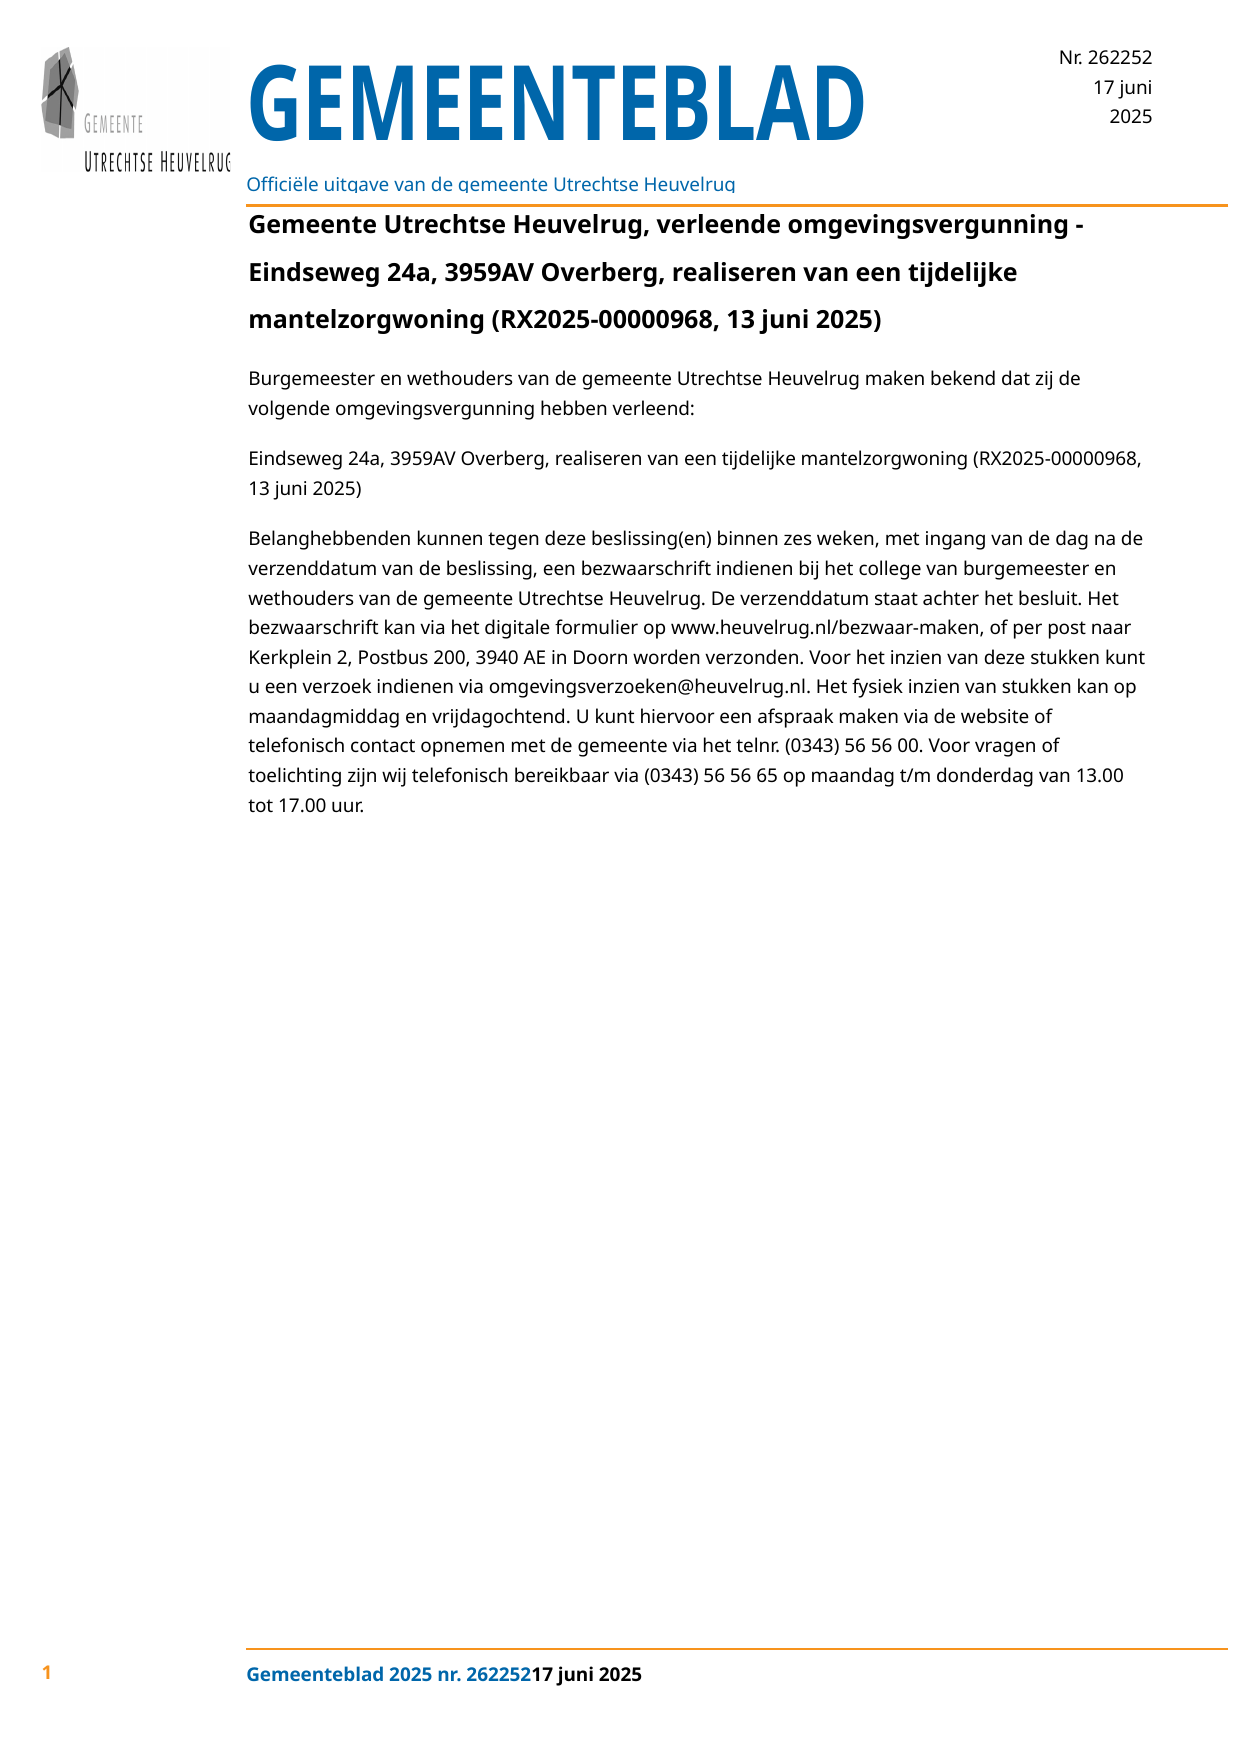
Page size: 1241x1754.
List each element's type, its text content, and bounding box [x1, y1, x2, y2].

picture [41, 47, 231, 172]
text Eindseweg 24a, 3959AV Overberg, realiseren van een tijdelijke mantelzorgwoning (RX2025-00000968, 13 juni 2025) [248, 446, 1152, 501]
text Burgemeester en wethouders van de gemeente Utrechtse Heuvelrug maken bekend dat zij de volgende omgevingsvergunning hebben verleend: [248, 366, 1152, 421]
text Belanghebbenden kunnen tegen deze beslissing(en) binnen zes weken, met ingang van de dag na de verzenddatum van de beslissing, een bezwaarschrift indienen bij het college van burgemeester en wethouders van de gemeente Utrechtse Heuvelrug. De verzenddatum staat achter het besluit. Het bezwaarschrift kan via het digitale formulier op www.heuvelrug.nl/bezwaar-maken, of per post naar Kerkplein 2, Postbus 200, 3940 AE in Doorn worden verzonden. Voor het inzien van deze stukken kunt u een verzoek indienen via omgevingsverzoeken@heuvelrug.nl. Het fysiek inzien van stukken kan op maandagmiddag en vrijdagochtend. U kunt hiervoor een afspraak maken via de website of telefonisch contact opnemen met de gemeente via het telnr. (0343) 56 56 00. Voor vragen of toelichting zijn wij telefonisch bereikbaar via (0343) 56 56 65 op maandag t/m donderdag van 13.00 tot 17.00 uur. [248, 526, 1152, 817]
text Gemeente Utrechtse Heuvelrug, verleende omgevingsvergunning - Eindseweg 24a, 3959AV Overberg, realiseren van een tijdelijke mantelzorgwoning (RX2025-00000968, 13 juni 2025) [248, 207, 1152, 336]
